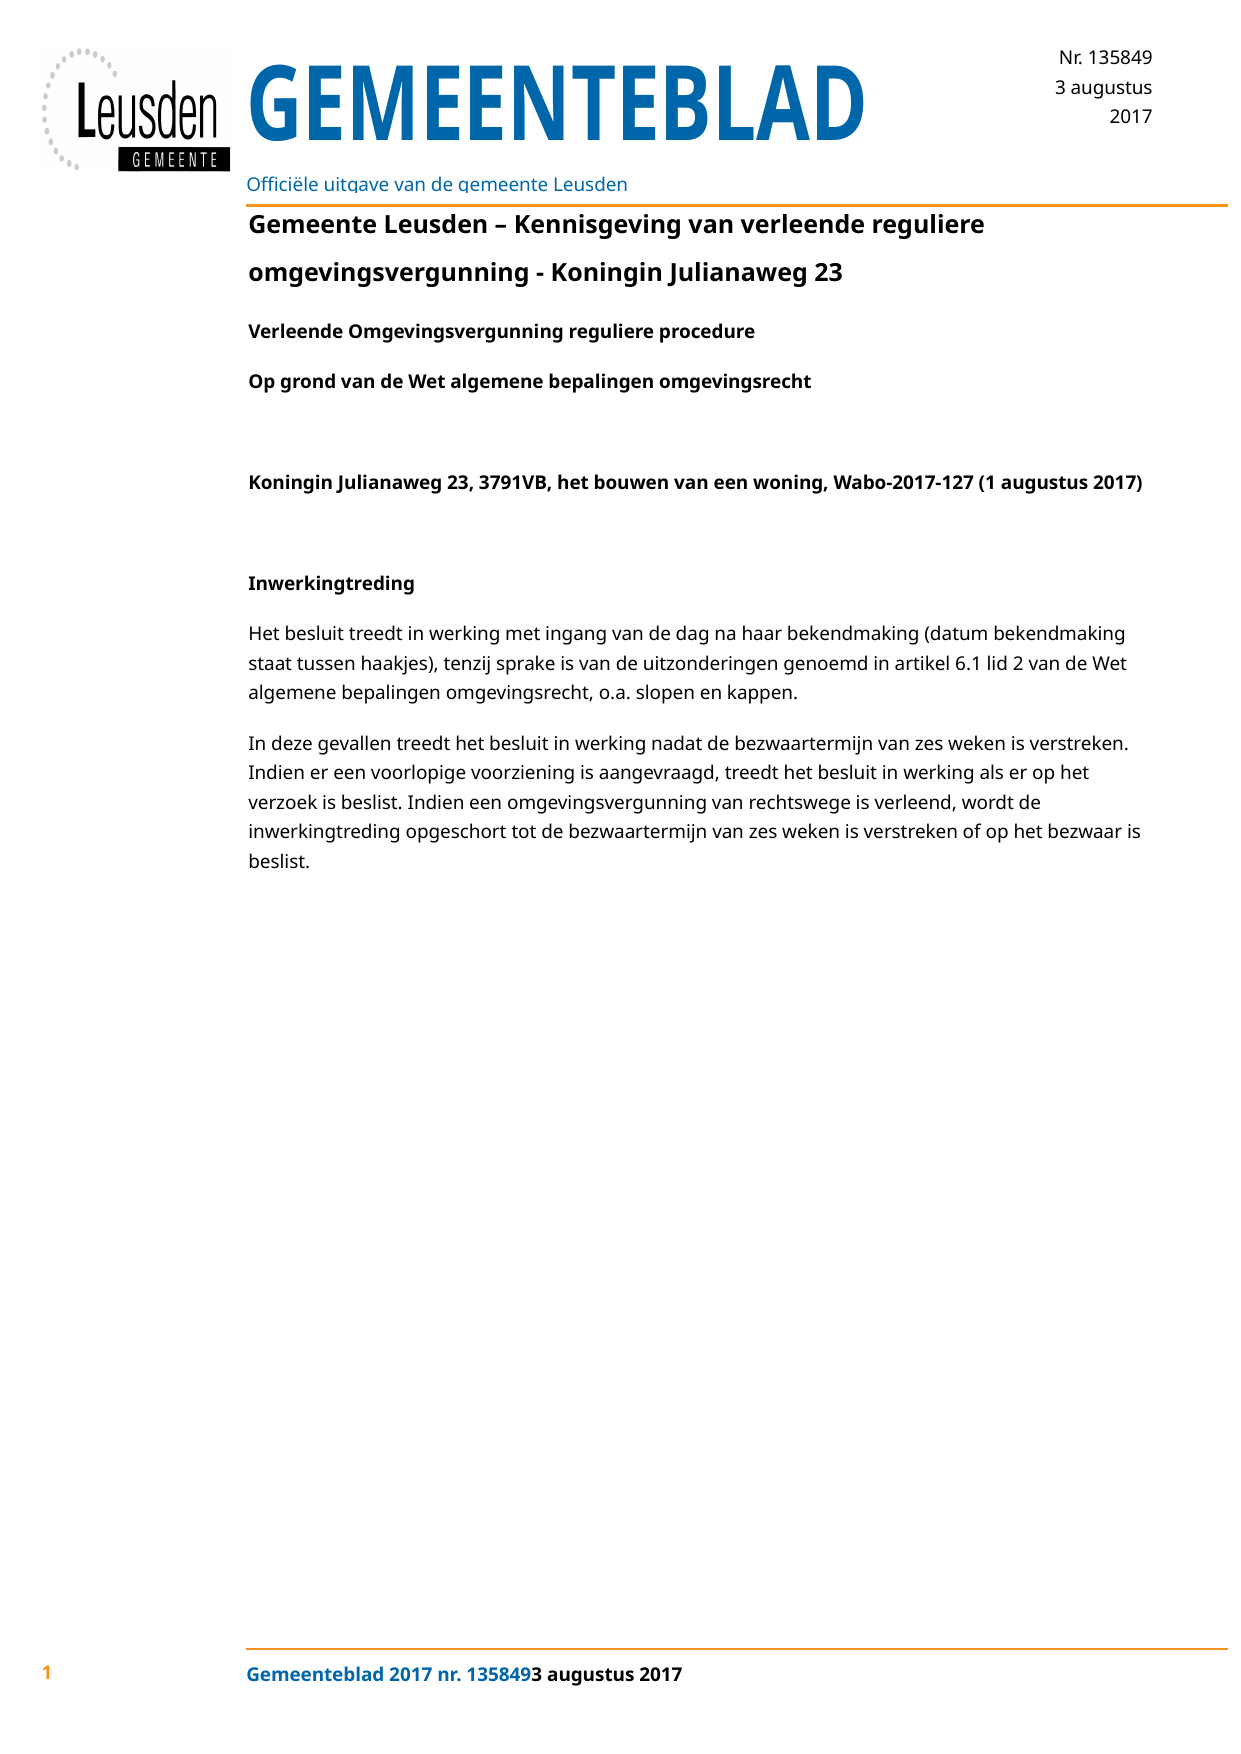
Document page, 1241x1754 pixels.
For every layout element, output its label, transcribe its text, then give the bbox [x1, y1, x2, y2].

text Op grond van de Wet algemene bepalingen omgevingsrecht [248, 368, 1152, 394]
picture [41, 47, 231, 172]
text Koningin Julianaweg 23, 3791VB, het bouwen van een woning, Wabo-2017-127 (1 augustus 2017) [248, 469, 1152, 495]
text Gemeente Leusden – Kennisgeving van verleende reguliere omgevingsvergunning - Koningin Julianaweg 23 [248, 207, 1152, 288]
text Inwerkingtreding [248, 570, 1152, 596]
text Verleende Omgevingsvergunning reguliere procedure [248, 318, 1152, 344]
text Het besluit treedt in werking met ingang van de dag na haar bekendmaking (datum bekendmaking staat tussen haakjes), tenzij sprake is van de uitzonderingen genoemd in artikel 6.1 lid 2 van de Wet algemene bepalingen omgevingsrecht, o.a. slopen en kappen. [248, 620, 1152, 705]
text In deze gevallen treedt het besluit in werking nadat de bezwaartermijn van zes weken is verstreken. Indien er een voorlopige voorziening is aangevraagd, treedt het besluit in werking als er op het verzoek is beslist. Indien een omgevingsvergunning van rechtswege is verleend, wordt de inwerkingtreding opgeschort tot de bezwaartermijn van zes weken is verstreken of op het bezwaar is beslist. [248, 730, 1152, 874]
